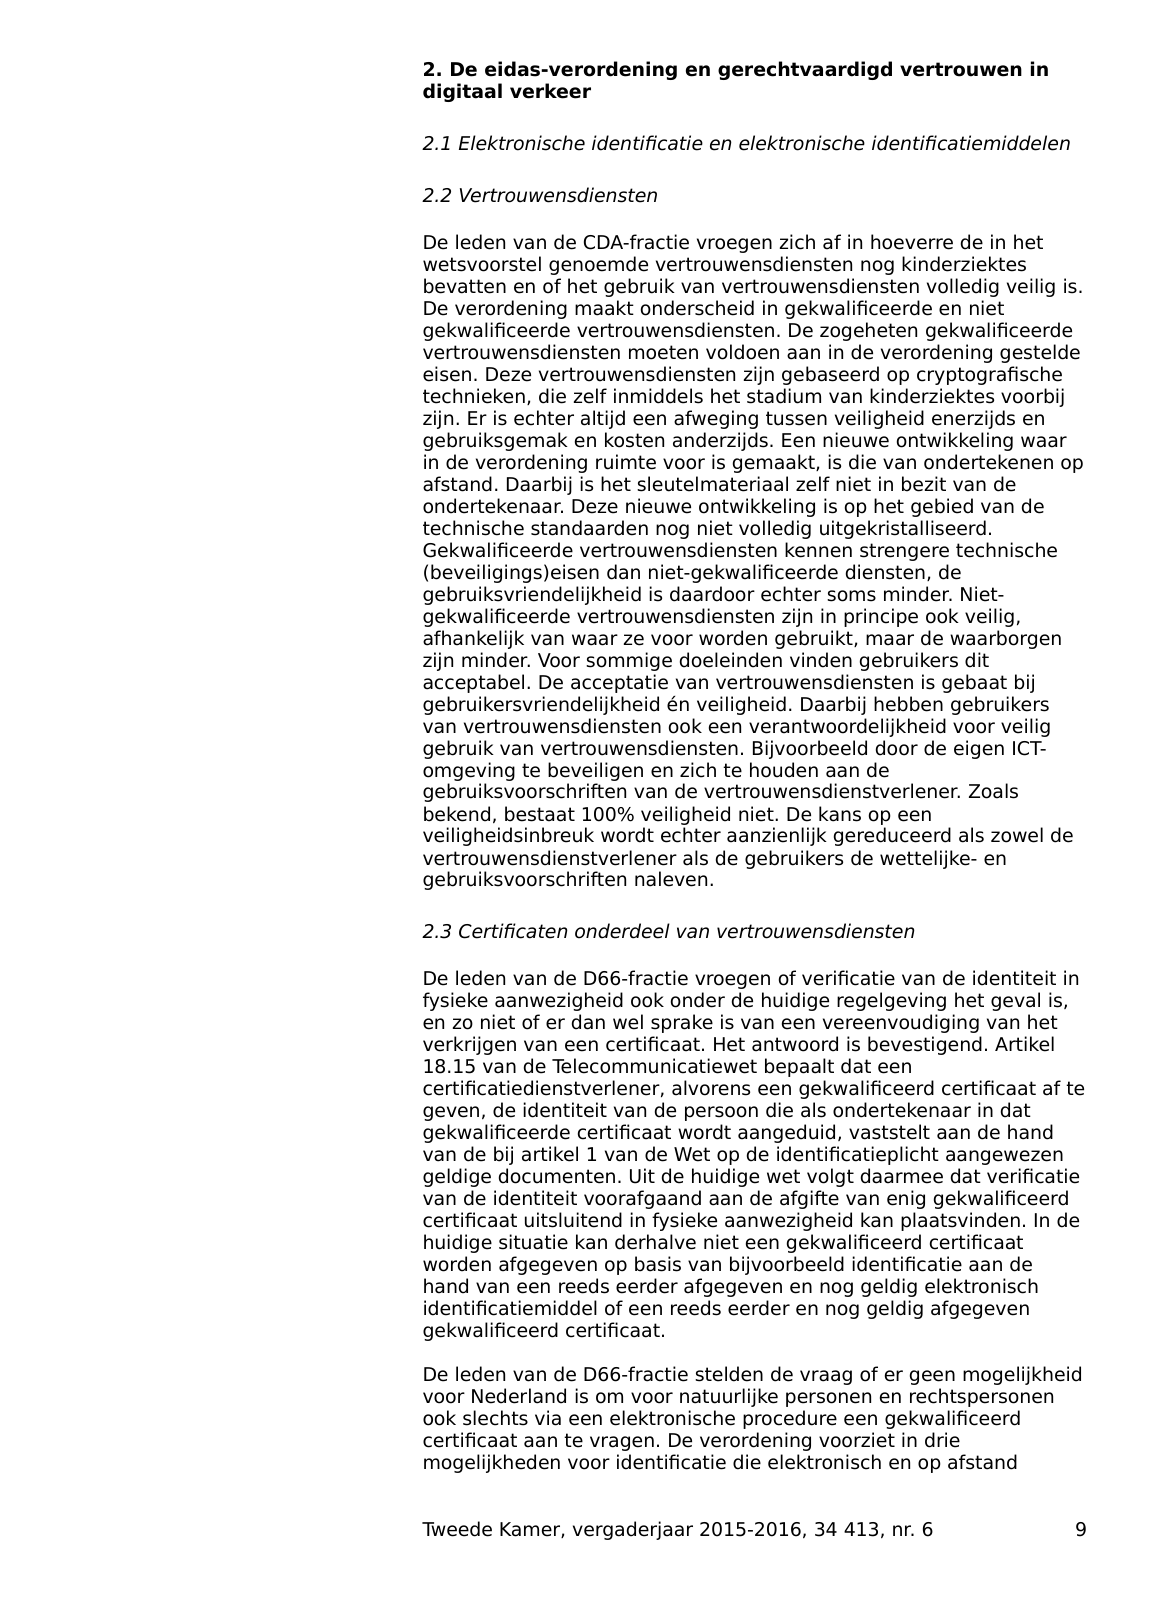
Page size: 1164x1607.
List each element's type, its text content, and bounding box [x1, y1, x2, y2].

subtitle 2.1 Elektronische identificatie en elektronische identificatiemiddelen [422, 133, 1087, 155]
subtitle 2.2 Vertrouwensdiensten [422, 185, 1087, 207]
text De leden van de CDA-fractie vroegen zich af in hoeverre de in het wetsvoorstel genoemde vertrouwensdiensten nog kinderziektes bevatten en of het gebruik van vertrouwensdiensten volledig veilig is. De verordening maakt onderscheid in gekwalificeerde en niet gekwalificeerde vertrouwensdiensten. De zogeheten gekwalificeerde vertrouwensdiensten moeten voldoen aan in de verordening gestelde eisen. Deze vertrouwensdiensten zijn gebaseerd op cryptografische technieken, die zelf inmiddels het stadium van kinderziektes voorbij zijn. Er is echter altijd een afweging tussen veiligheid enerzijds en gebruiksgemak en kosten anderzijds. Een nieuwe ontwikkeling waar in de verordening ruimte voor is gemaakt, is die van ondertekenen op afstand. Daarbij is het sleutelmateriaal zelf niet in bezit van de ondertekenaar. Deze nieuwe ontwikkeling is op het gebied van de technische standaarden nog niet volledig uitgekristalliseerd. Gekwalificeerde vertrouwensdiensten kennen strengere technische (beveiligings)eisen dan niet-gekwalificeerde diensten, de gebruiksvriendelijkheid is daardoor echter soms minder. Niet-gekwalificeerde vertrouwensdiensten zijn in principe ook veilig, afhankelijk van waar ze voor worden gebruikt, maar de waarborgen zijn minder. Voor sommige doeleinden vinden gebruikers dit acceptabel. De acceptatie van vertrouwensdiensten is gebaat bij gebruikersvriendelijkheid én veiligheid. Daarbij hebben gebruikers van vertrouwensdiensten ook een verantwoordelijkheid voor veilig gebruik van vertrouwensdiensten. Bijvoorbeeld door de eigen ICT-omgeving te beveiligen en zich te houden aan de gebruiksvoorschriften van de vertrouwensdienstverlener. Zoals bekend, bestaat 100% veiligheid niet. De kans op een veiligheidsinbreuk wordt echter aanzienlijk gereduceerd als zowel de vertrouwensdienstverlener als de gebruikers de wettelijke- en gebruiksvoorschriften naleven. [422, 232, 1087, 891]
text De leden van de D66-fractie stelden de vraag of er geen mogelijkheid voor Nederland is om voor natuurlijke personen en rechtspersonen ook slechts via een elektronische procedure een gekwalificeerd certificaat aan te vragen. De verordening voorziet in drie mogelijkheden voor identificatie die elektronisch en op afstand [422, 1364, 1087, 1474]
text De leden van de D66-fractie vroegen of verificatie van de identiteit in fysieke aanwezigheid ook onder de huidige regelgeving het geval is, en zo niet of er dan wel sprake is van een vereenvoudiging van het verkrijgen van een certificaat. Het antwoord is bevestigend. Artikel 18.15 van de Telecommunicatiewet bepaalt dat een certificatiedienstverlener, alvorens een gekwalificeerd certificaat af te geven, de identiteit van de persoon die als ondertekenaar in dat gekwalificeerde certificaat wordt aangeduid, vaststelt aan de hand van de bij artikel 1 van de Wet op de identificatieplicht aangewezen geldige documenten. Uit de huidige wet volgt daarmee dat verificatie van de identiteit voorafgaand aan de afgifte van enig gekwalificeerd certificaat uitsluitend in fysieke aanwezigheid kan plaatsvinden. In de huidige situatie kan derhalve niet een gekwalificeerd certificaat worden afgegeven op basis van bijvoorbeeld identificatie aan de hand van een reeds eerder afgegeven en nog geldig elektronisch identificatiemiddel of een reeds eerder en nog geldig afgegeven gekwalificeerd certificaat. [422, 968, 1087, 1342]
subtitle 2.3 Certificaten onderdeel van vertrouwensdiensten [422, 921, 1087, 943]
subtitle 2. De eidas-verordening en gerechtvaardigd vertrouwen in digitaal verkeer [422, 59, 1087, 103]
